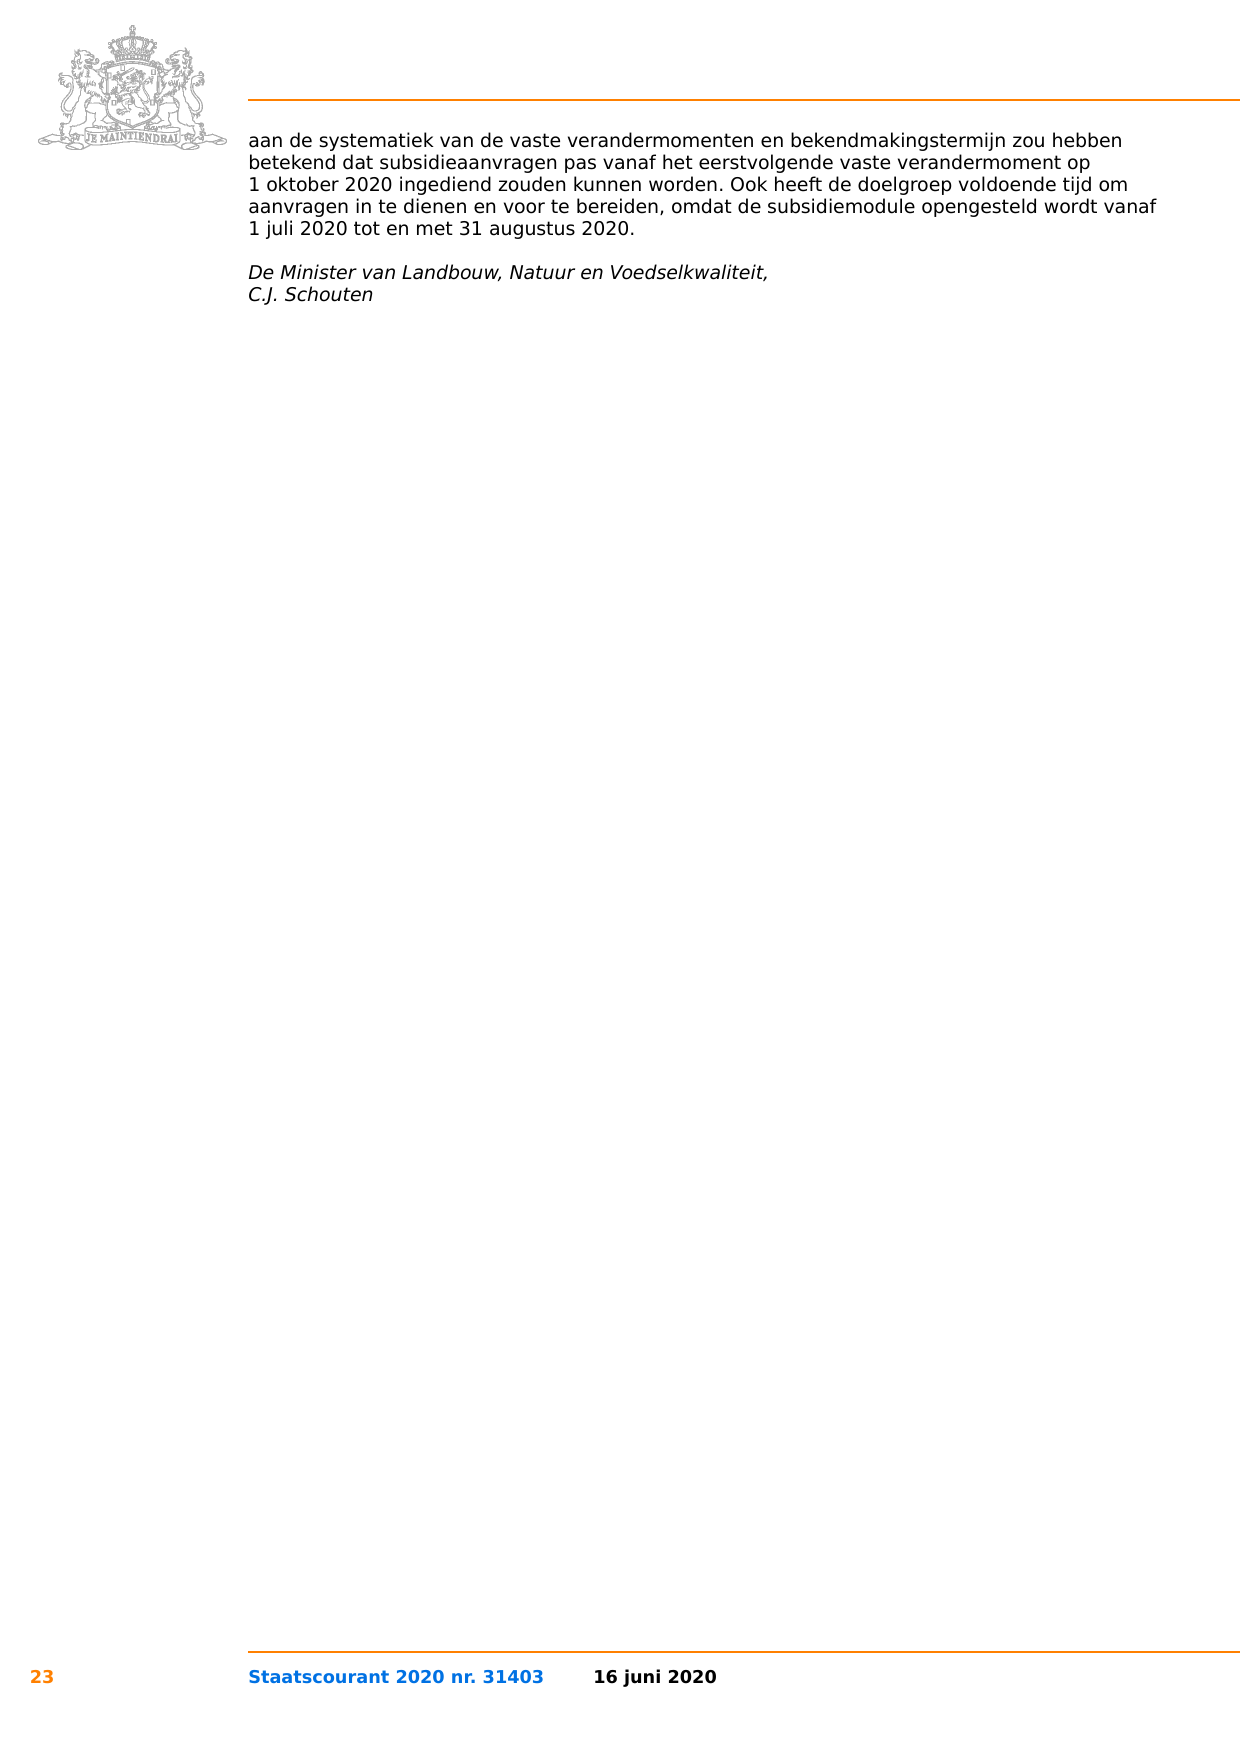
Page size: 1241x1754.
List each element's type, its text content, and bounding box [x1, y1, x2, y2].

picture [38, 25, 227, 150]
text aan de systematiek van de vaste verandermomenten en bekendmakingstermijn zou hebben betekend dat subsidieaanvragen pas vanaf het eerstvolgende vaste verandermoment op 1 oktober 2020 ingediend zouden kunnen worden. Ook heeft de doelgroep voldoende tijd om aanvragen in te dienen en voor te bereiden, omdat de subsidiemodule opengesteld wordt vanaf 1 juli 2020 tot en met 31 augustus 2020. [248, 130, 1163, 240]
text De Minister van Landbouw, Natuur en Voedselkwaliteit, C.J. Schouten [248, 262, 1163, 306]
